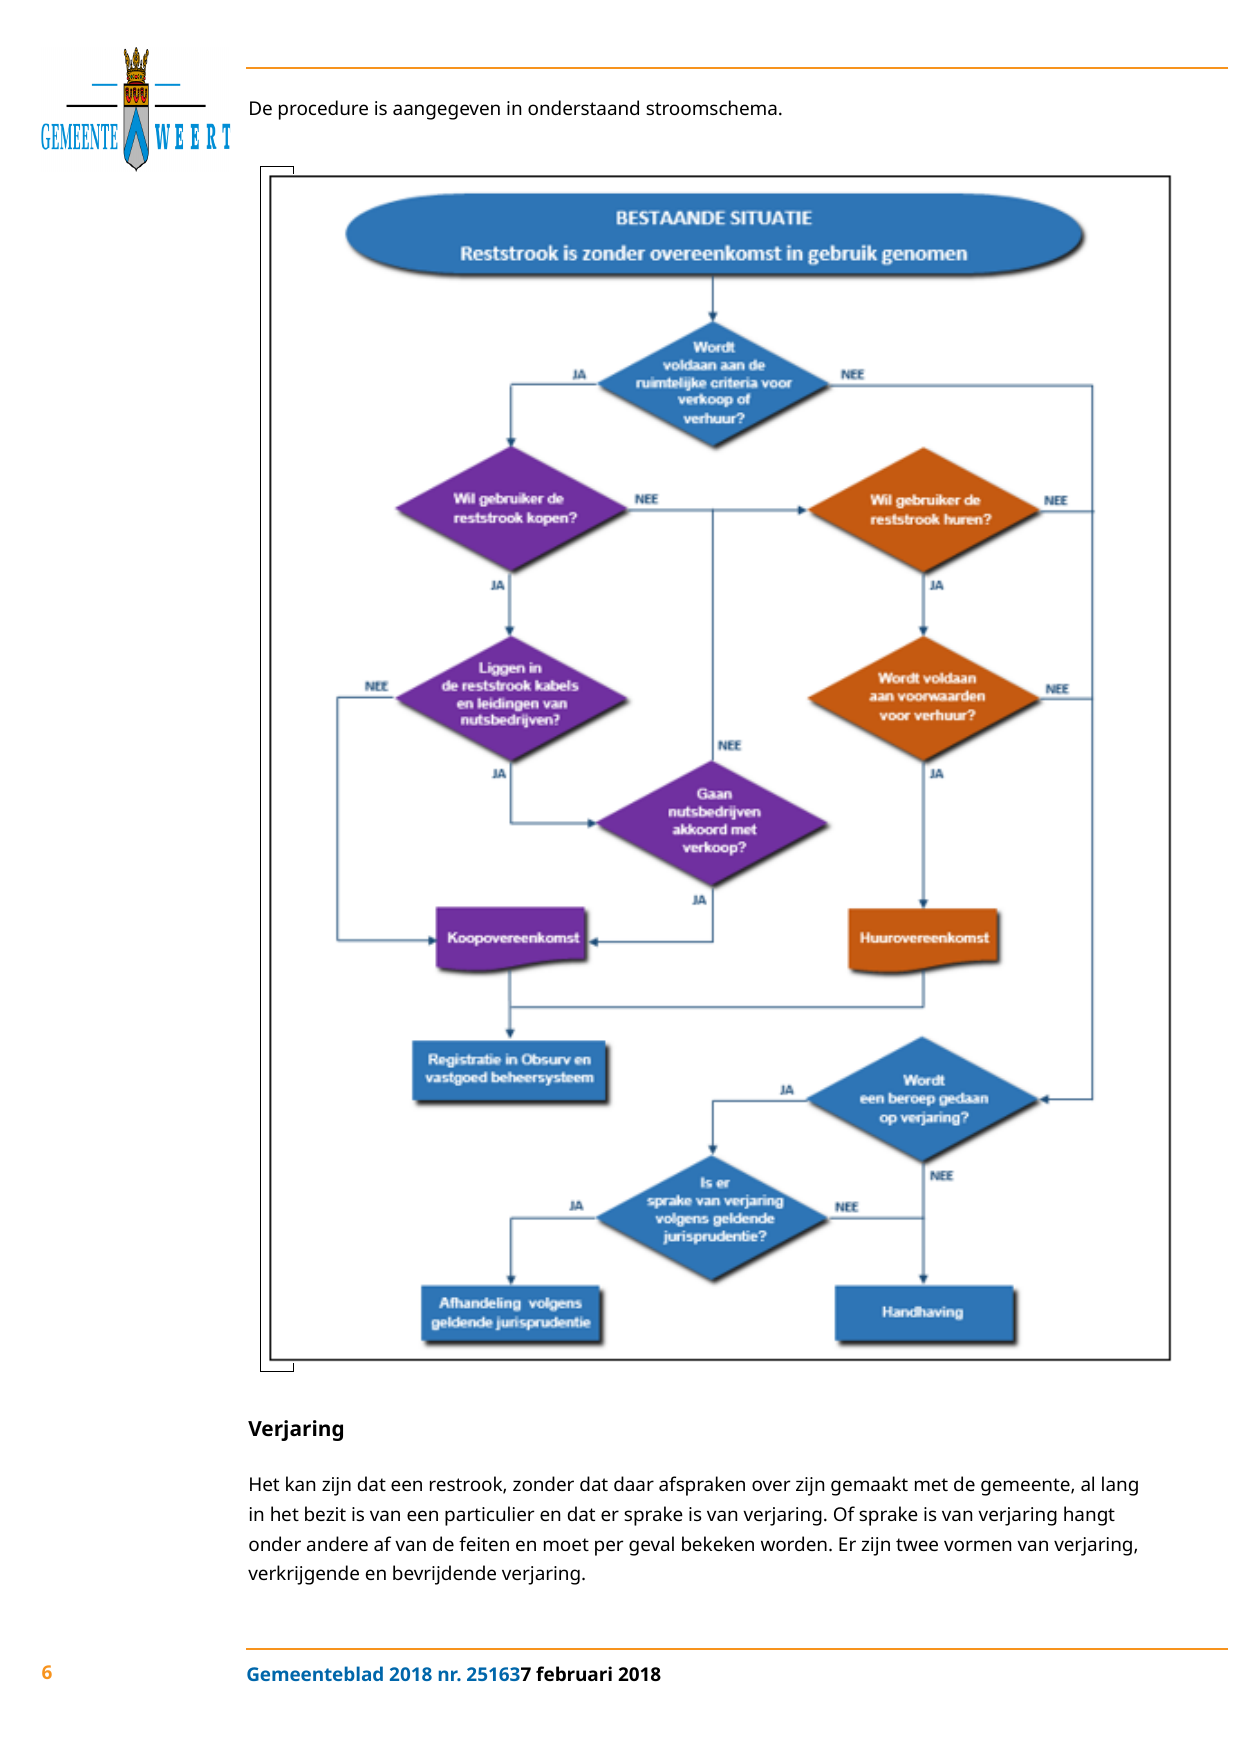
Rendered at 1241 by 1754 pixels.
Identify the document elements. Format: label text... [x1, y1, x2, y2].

text De procedure is aangegeven in onderstaand stroomschema. [248, 95, 1152, 121]
picture [268, 174, 1173, 1363]
picture [41, 47, 231, 172]
text Het kan zijn dat een restrook, zonder dat daar afspraken over zijn gemaakt met de gemeente, al lang in het bezit is van een particulier en dat er sprake is van verjaring. Of sprake is van verjaring hangt onder andere af van de feiten en moet per geval bekeken worden. Er zijn twee vormen van verjaring, verkrijgende en bevrijdende verjaring. [248, 1472, 1152, 1586]
text Verjaring [248, 1414, 1152, 1442]
